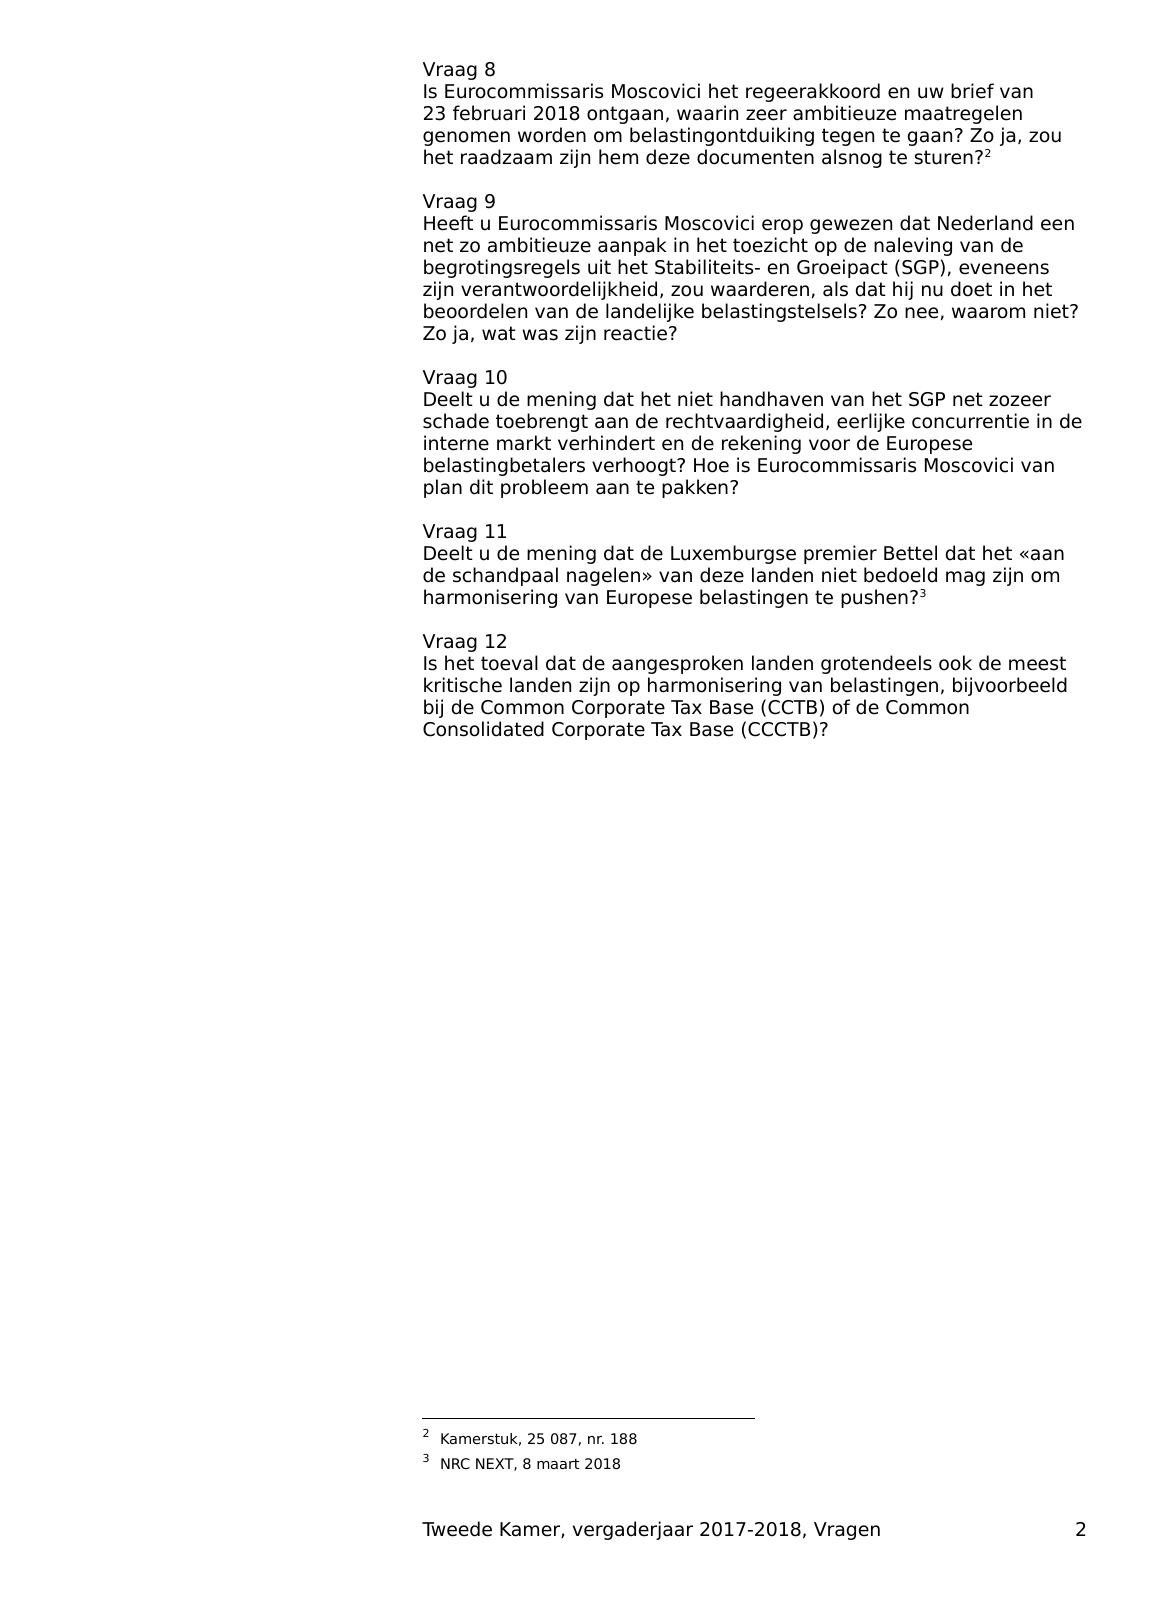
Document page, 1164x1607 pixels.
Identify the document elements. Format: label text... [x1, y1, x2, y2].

text Vraag 10 [422, 367, 1087, 389]
text Vraag 9 [422, 191, 1087, 213]
text Kamerstuk, 25 087, nr. 188 [422, 1427, 1087, 1449]
text Is Eurocommissaris Moscovici het regeerakkoord en uw brief van 23 februari 2018 ontgaan, waarin zeer ambitieuze maatregelen genomen worden om belastingontduiking tegen te gaan? Zo ja, zou het raadzaam zijn hem deze documenten alsnog te sturen? [422, 81, 1087, 169]
text Is het toeval dat de aangesproken landen grotendeels ook de meest kritische landen zijn op harmonisering van belastingen, bijvoorbeeld bij de Common Corporate Tax Base (CCTB) of de Common Consolidated Corporate Tax Base (CCCTB)? [422, 653, 1087, 741]
text NRC NEXT, 8 maart 2018 [422, 1452, 1087, 1474]
text Vraag 12 [422, 631, 1087, 653]
text Deelt u de mening dat het niet handhaven van het SGP net zozeer schade toebrengt aan de rechtvaardigheid, eerlijke concurrentie in de interne markt verhindert en de rekening voor de Europese belastingbetalers verhoogt? Hoe is Eurocommissaris Moscovici van plan dit probleem aan te pakken? [422, 389, 1087, 499]
text Vraag 8 [422, 59, 1087, 81]
text Deelt u de mening dat de Luxemburgse premier Bettel dat het «aan de schandpaal nagelen» van deze landen niet bedoeld mag zijn om harmonisering van Europese belastingen te pushen? [422, 543, 1087, 609]
text Heeft u Eurocommissaris Moscovici erop gewezen dat Nederland een net zo ambitieuze aanpak in het toezicht op de naleving van de begrotingsregels uit het Stabiliteits- en Groeipact (SGP), eveneens zijn verantwoordelijkheid, zou waarderen, als dat hij nu doet in het beoordelen van de landelijke belastingstelsels? Zo nee, waarom niet? Zo ja, wat was zijn reactie? [422, 213, 1087, 345]
text Vraag 11 [422, 521, 1087, 543]
